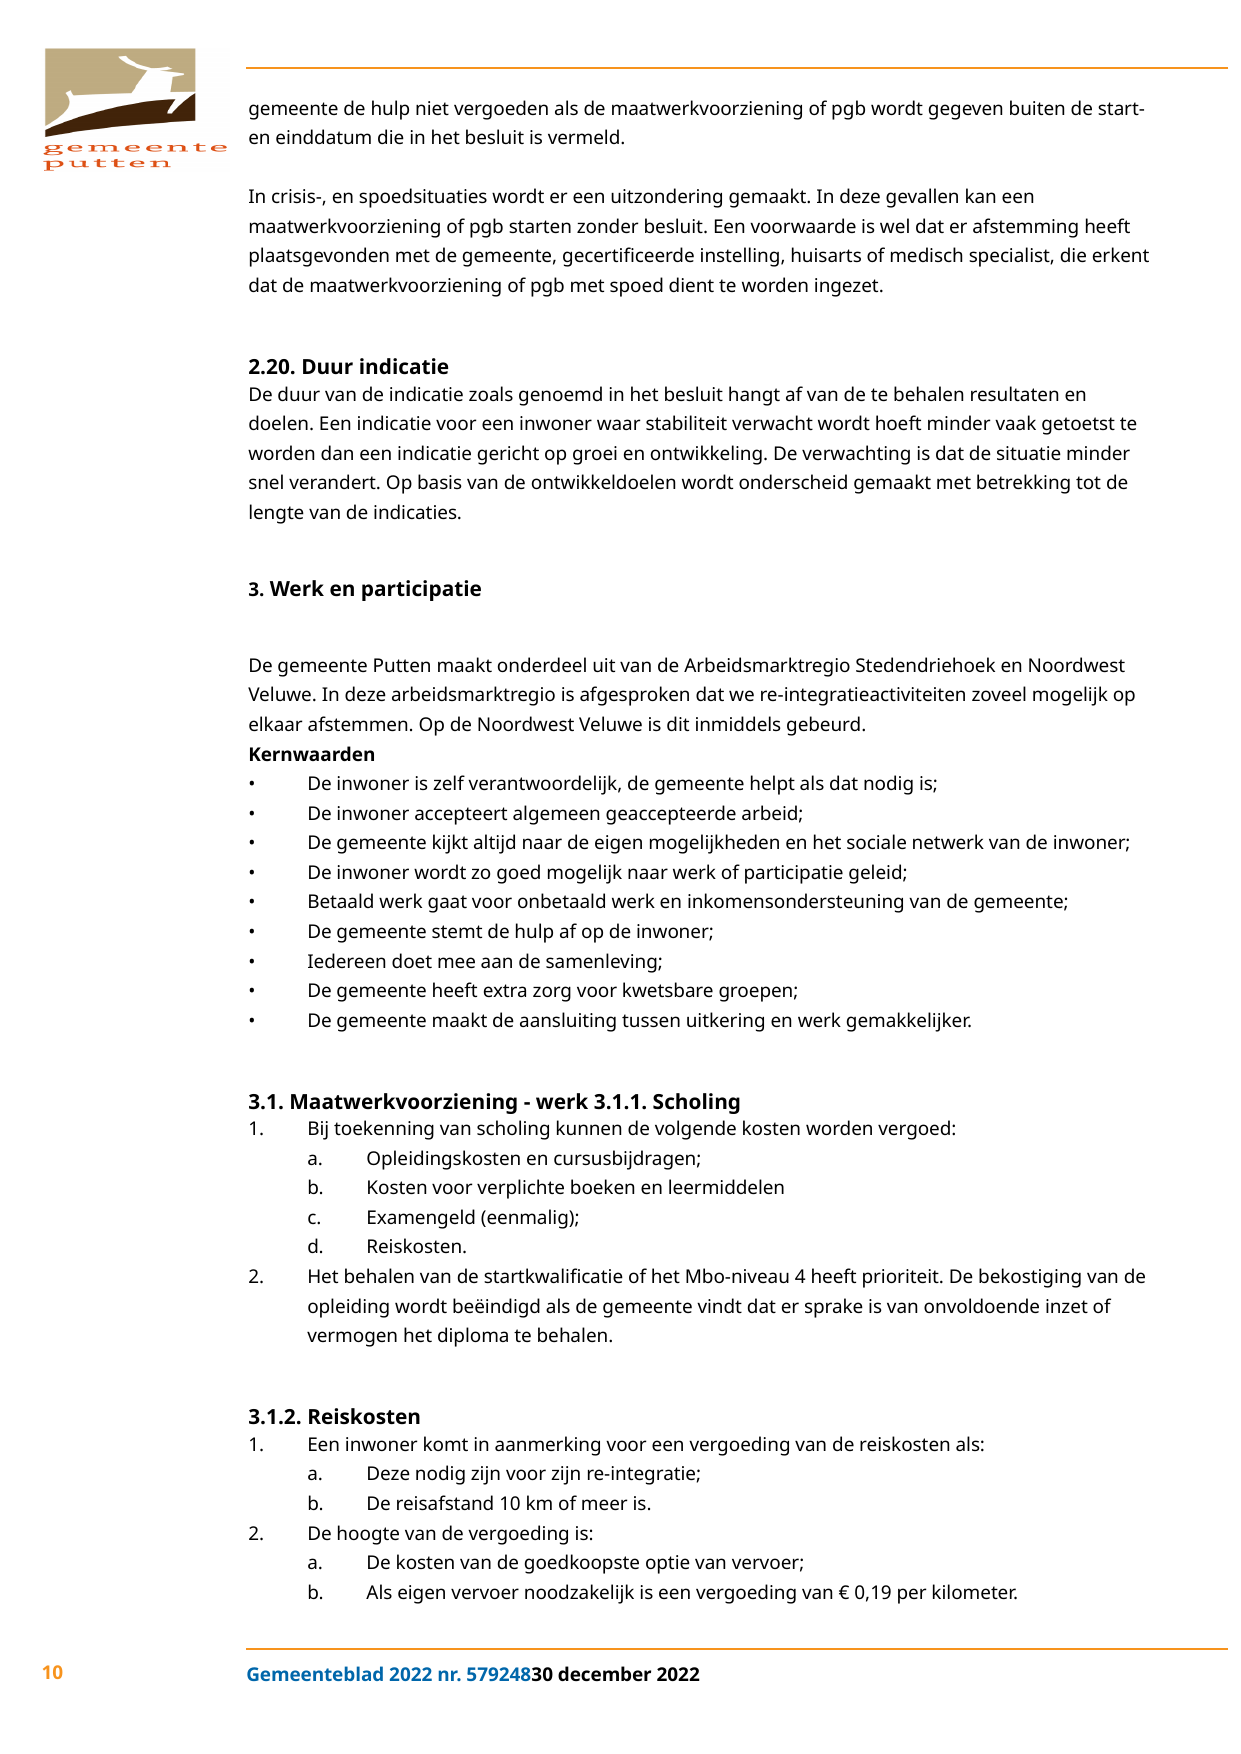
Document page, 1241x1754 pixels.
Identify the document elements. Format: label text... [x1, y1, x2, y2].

list Iedereen doet mee aan de samenleving; [248, 948, 1152, 973]
picture [41, 47, 231, 172]
text De duur van de indicatie zoals genoemd in het besluit hangt af van de te behalen resultaten en doelen. Een indicatie voor een inwoner waar stabiliteit verwacht wordt hoeft minder vaak getoetst te worden dan een indicatie gericht op groei en ontwikkeling. De verwachting is dat de situatie minder snel verandert. Op basis van de ontwikkeldoelen wordt onderscheid gemaakt met betrekking tot de lengte van de indicaties. [248, 381, 1152, 525]
list De inwoner is zelf verantwoordelijk, de gemeente helpt als dat nodig is; [248, 770, 1152, 796]
text 3. Werk en participatie [248, 574, 1152, 603]
list De gemeente heeft extra zorg voor kwetsbare groepen; [248, 977, 1152, 1003]
list De inwoner accepteert algemeen geaccepteerde arbeid; [248, 800, 1152, 826]
list Examengeld (eenmalig); [307, 1204, 1152, 1230]
list Opleidingskosten en cursusbijdragen; [307, 1145, 1152, 1171]
list Als eigen vervoer noodzakelijk is een vergoeding van € 0,19 per kilometer. [307, 1579, 1152, 1604]
list Reiskosten. [307, 1234, 1152, 1259]
text 3.1.2. Reiskosten [248, 1402, 1152, 1431]
list De gemeente stemt de hulp af op de inwoner; [248, 918, 1152, 944]
text De gemeente Putten maakt onderdeel uit van de Arbeidsmarktregio Stedendriehoek en Noordwest Veluwe. In deze arbeidsmarktregio is afgesproken dat we re-integratieactiviteiten zoveel mogelijk op elkaar afstemmen. Op de Noordwest Veluwe is dit inmiddels gebeurd. [248, 652, 1152, 737]
list De inwoner wordt zo goed mogelijk naar werk of participatie geleid; [248, 859, 1152, 885]
list Bij toekenning van scholing kunnen de volgende kosten worden vergoed: [248, 1115, 1152, 1141]
text 3.1. Maatwerkvoorziening - werk 3.1.1. Scholing [248, 1087, 1152, 1115]
text Kernwaarden [248, 741, 1152, 766]
list De hoogte van de vergoeding is: [248, 1520, 1152, 1545]
list De gemeente kijkt altijd naar de eigen mogelijkheden en het sociale netwerk van de inwoner; [248, 829, 1152, 855]
text In crisis-, en spoedsituaties wordt er een uitzondering gemaakt. In deze gevallen kan een maatwerkvoorziening of pgb starten zonder besluit. Een voorwaarde is wel dat er afstemming heeft plaatsgevonden met de gemeente, gecertificeerde instelling, huisarts of medisch specialist, die erkent dat de maatwerkvoorziening of pgb met spoed dient te worden ingezet. [248, 183, 1152, 298]
list Een inwoner komt in aanmerking voor een vergoeding van de reiskosten als: [248, 1431, 1152, 1457]
list De gemeente maakt de aansluiting tussen uitkering en werk gemakkelijker. [248, 1007, 1152, 1033]
list De kosten van de goedkoopste optie van vervoer; [307, 1549, 1152, 1575]
text gemeente de hulp niet vergoeden als de maatwerkvoorziening of pgb wordt gegeven buiten de start- en einddatum die in het besluit is vermeld. [248, 95, 1152, 150]
text 2.20. Duur indicatie [248, 352, 1152, 381]
list Kosten voor verplichte boeken en leermiddelen [307, 1174, 1152, 1200]
list Betaald werk gaat voor onbetaald werk en inkomensondersteuning van de gemeente; [248, 889, 1152, 914]
list Het behalen van de startkwalificatie of het Mbo-niveau 4 heeft prioriteit. De bekostiging van de opleiding wordt beëindigd als de gemeente vindt dat er sprake is van onvoldoende inzet of vermogen het diploma te behalen. [248, 1263, 1152, 1348]
list Deze nodig zijn voor zijn re-integratie; [307, 1461, 1152, 1486]
list De reisafstand 10 km of meer is. [307, 1490, 1152, 1516]
